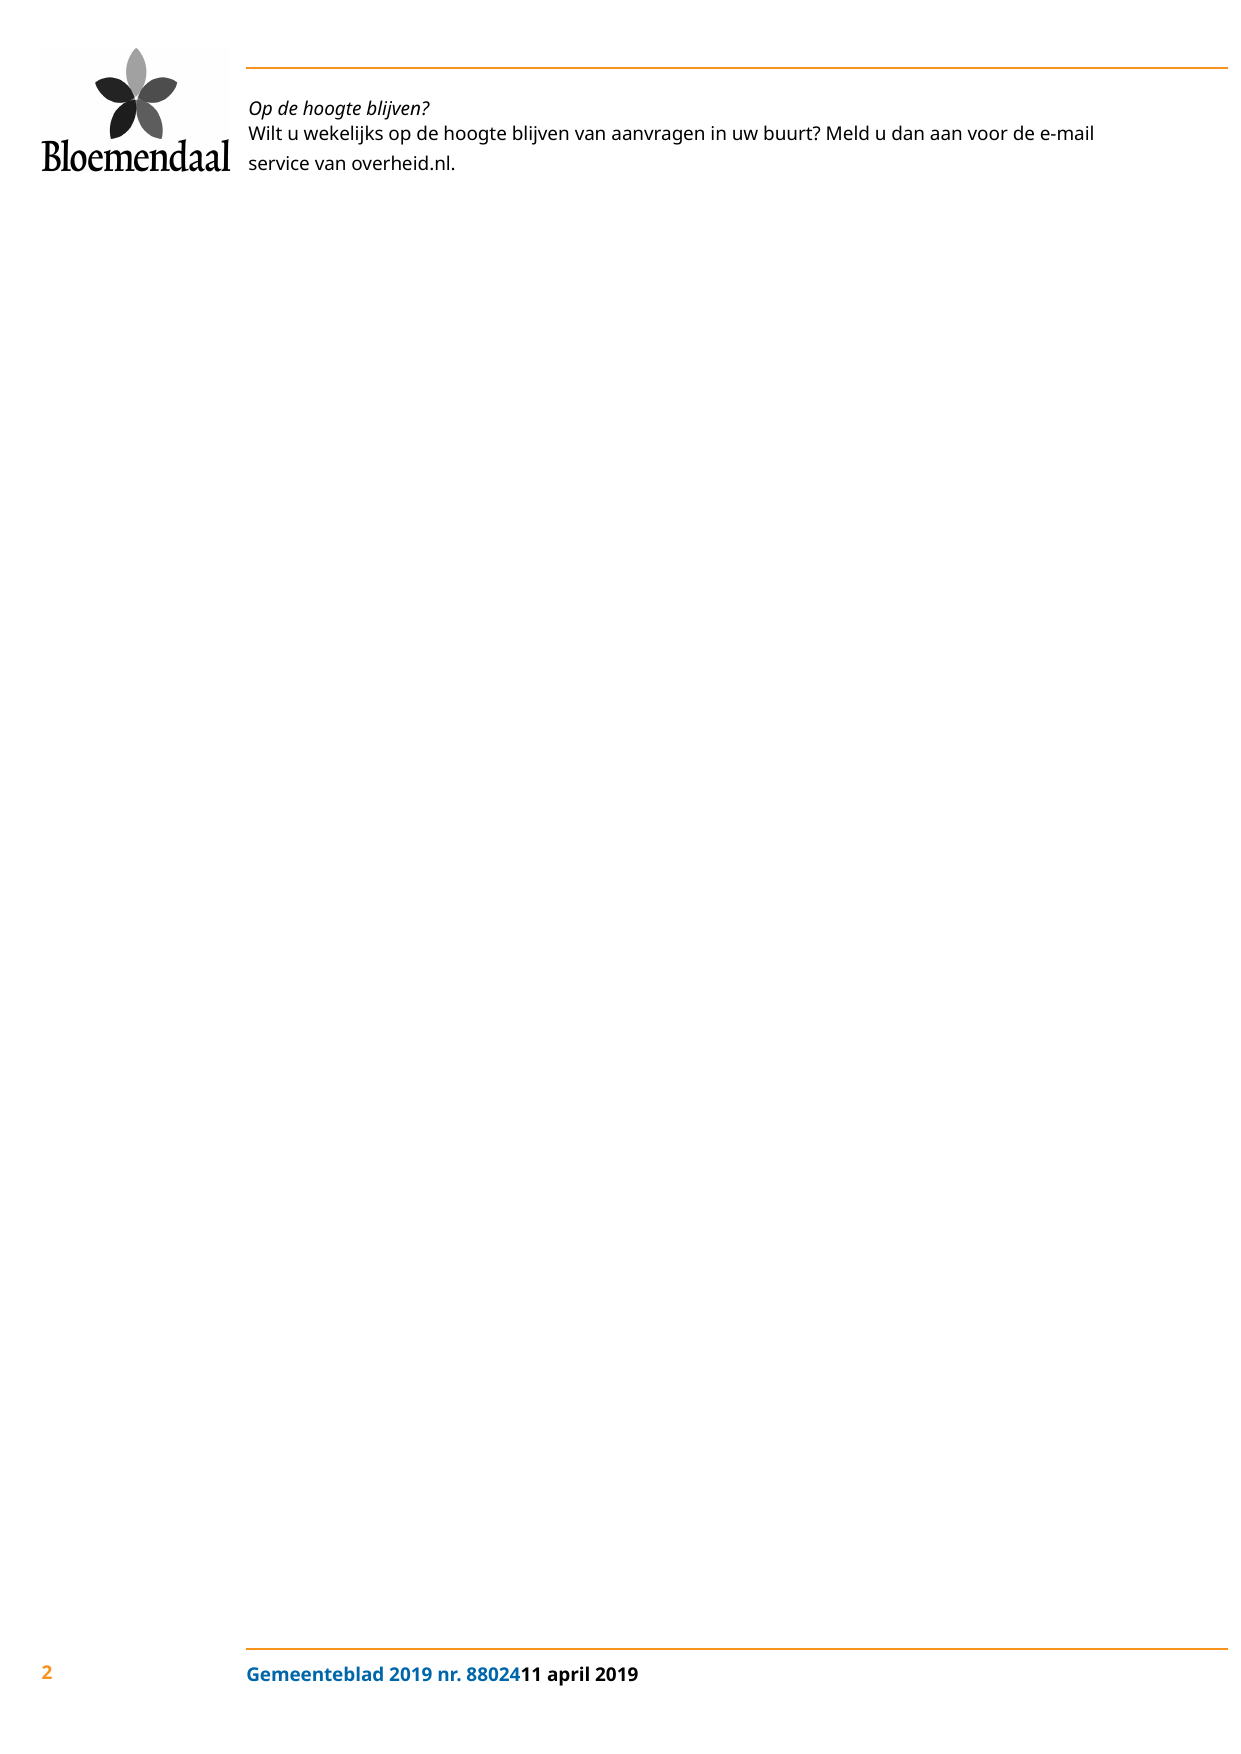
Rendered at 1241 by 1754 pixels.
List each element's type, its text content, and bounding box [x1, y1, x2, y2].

text Op de hoogte blijven? [248, 95, 1152, 121]
picture [41, 47, 231, 172]
text Wilt u wekelijks op de hoogte blijven van aanvragen in uw buurt? Meld u dan aan voor de e-mail service van overheid.nl. [248, 121, 1152, 176]
